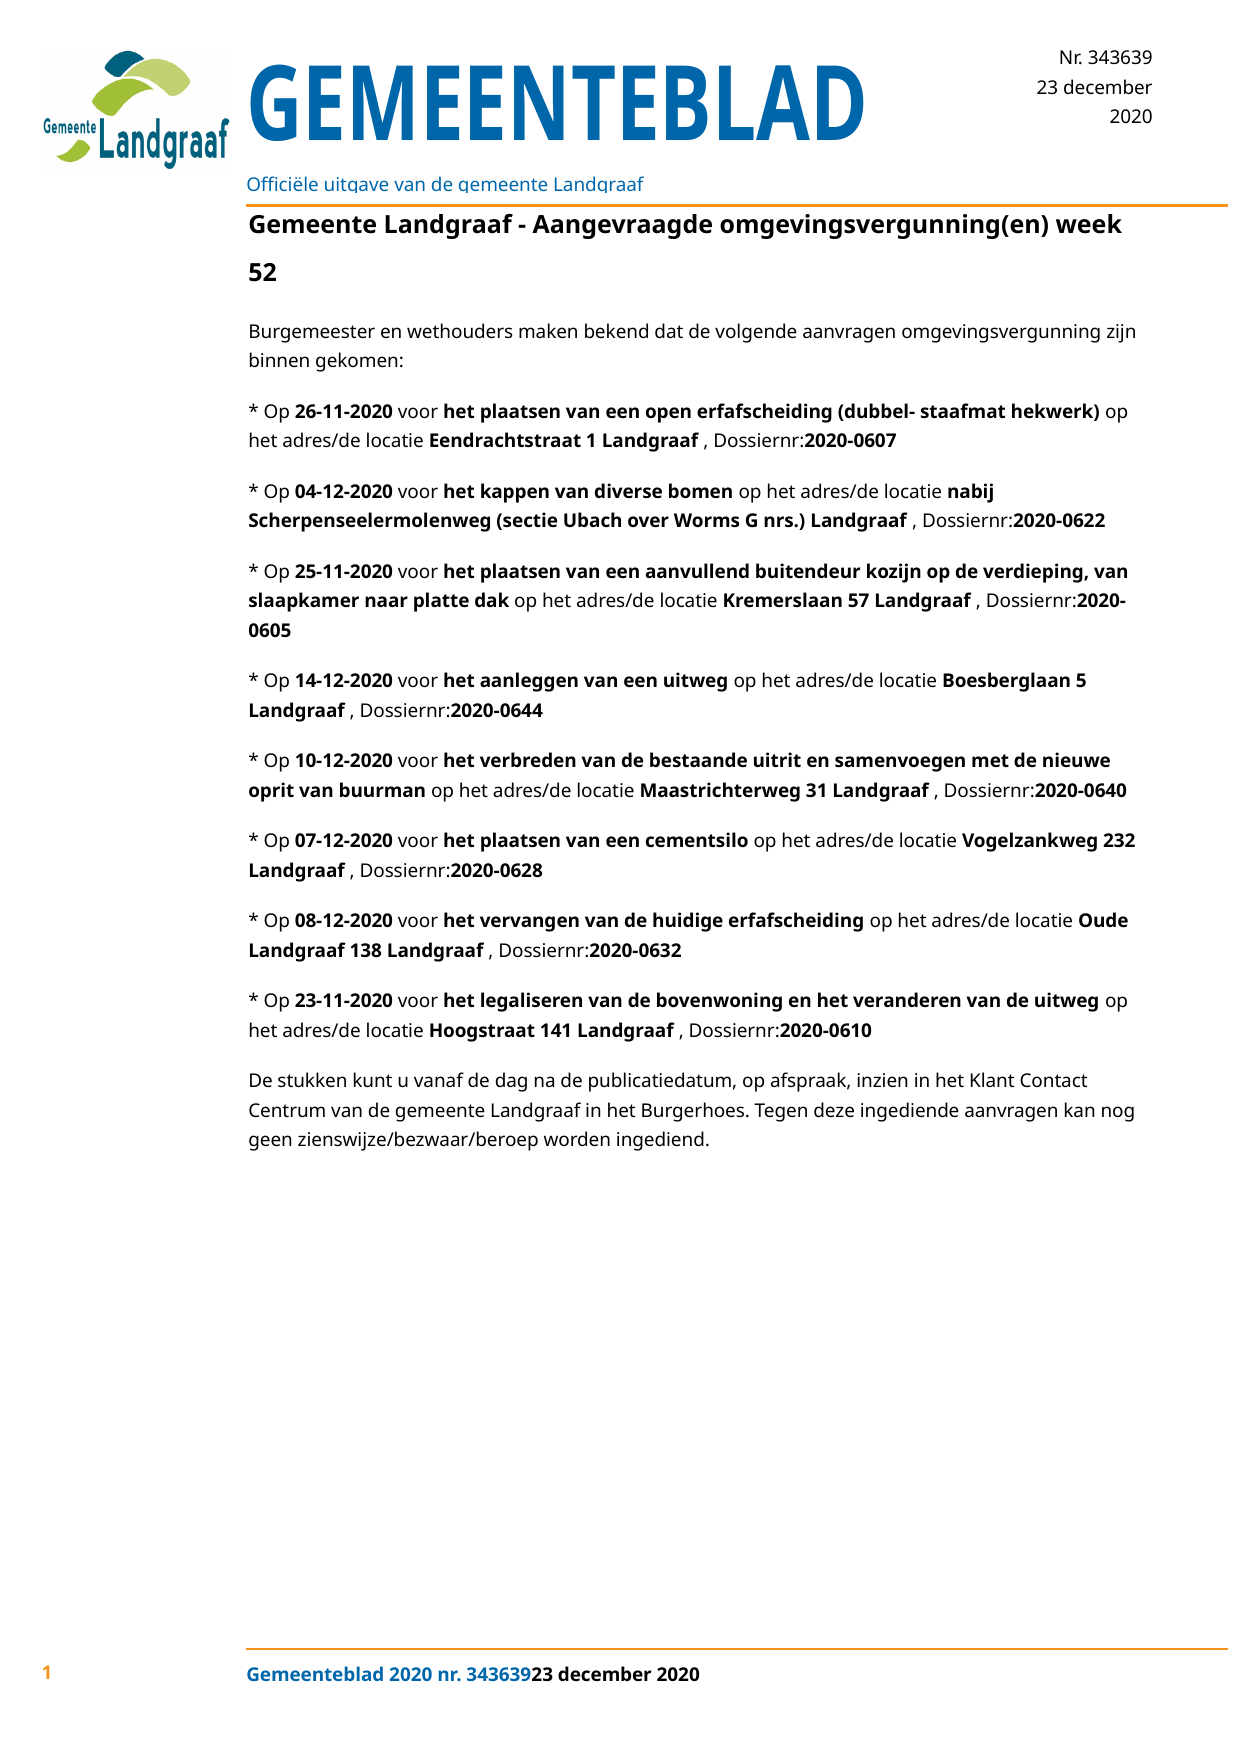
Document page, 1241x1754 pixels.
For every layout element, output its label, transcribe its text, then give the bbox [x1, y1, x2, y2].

text * Op 14-12-2020 voor het aanleggen van een uitweg op het adres/de locatie Boesberglaan 5 Landgraaf , Dossiernr:2020-0644 [248, 667, 1152, 723]
picture [41, 47, 231, 172]
text * Op 07-12-2020 voor het plaatsen van een cementsilo op het adres/de locatie Vogelzankweg 232 Landgraaf , Dossiernr:2020-0628 [248, 827, 1152, 883]
text * Op 08-12-2020 voor het vervangen van de huidige erfafscheiding op het adres/de locatie Oude Landgraaf 138 Landgraaf , Dossiernr:2020-0632 [248, 907, 1152, 963]
text * Op 25-11-2020 voor het plaatsen van een aanvullend buitendeur kozijn op de verdieping, van slaapkamer naar platte dak op het adres/de locatie Kremerslaan 57 Landgraaf , Dossiernr:2020-0605 [248, 558, 1152, 643]
text * Op 23-11-2020 voor het legaliseren van de bovenwoning en het veranderen van de uitweg op het adres/de locatie Hoogstraat 141 Landgraaf , Dossiernr:2020-0610 [248, 987, 1152, 1043]
text * Op 26-11-2020 voor het plaatsen van een open erfafscheiding (dubbel- staafmat hekwerk) op het adres/de locatie Eendrachtstraat 1 Landgraaf , Dossiernr:2020-0607 [248, 398, 1152, 453]
text * Op 04-12-2020 voor het kappen van diverse bomen op het adres/de locatie nabij Scherpenseelermolenweg (sectie Ubach over Worms G nrs.) Landgraaf , Dossiernr:2020-0622 [248, 478, 1152, 533]
text De stukken kunt u vanaf de dag na de publicatiedatum, op afspraak, inzien in het Klant Contact Centrum van de gemeente Landgraaf in het Burgerhoes. Tegen deze ingediende aanvragen kan nog geen zienswijze/bezwaar/beroep worden ingediend. [248, 1067, 1152, 1152]
text * Op 10-12-2020 voor het verbreden van de bestaande uitrit en samenvoegen met de nieuwe oprit van buurman op het adres/de locatie Maastrichterweg 31 Landgraaf , Dossiernr:2020-0640 [248, 747, 1152, 803]
text Gemeente Landgraaf - Aangevraagde omgevingsvergunning(en) week 52 [248, 207, 1152, 288]
text Burgemeester en wethouders maken bekend dat de volgende aanvragen omgevingsvergunning zijn binnen gekomen: [248, 318, 1152, 373]
